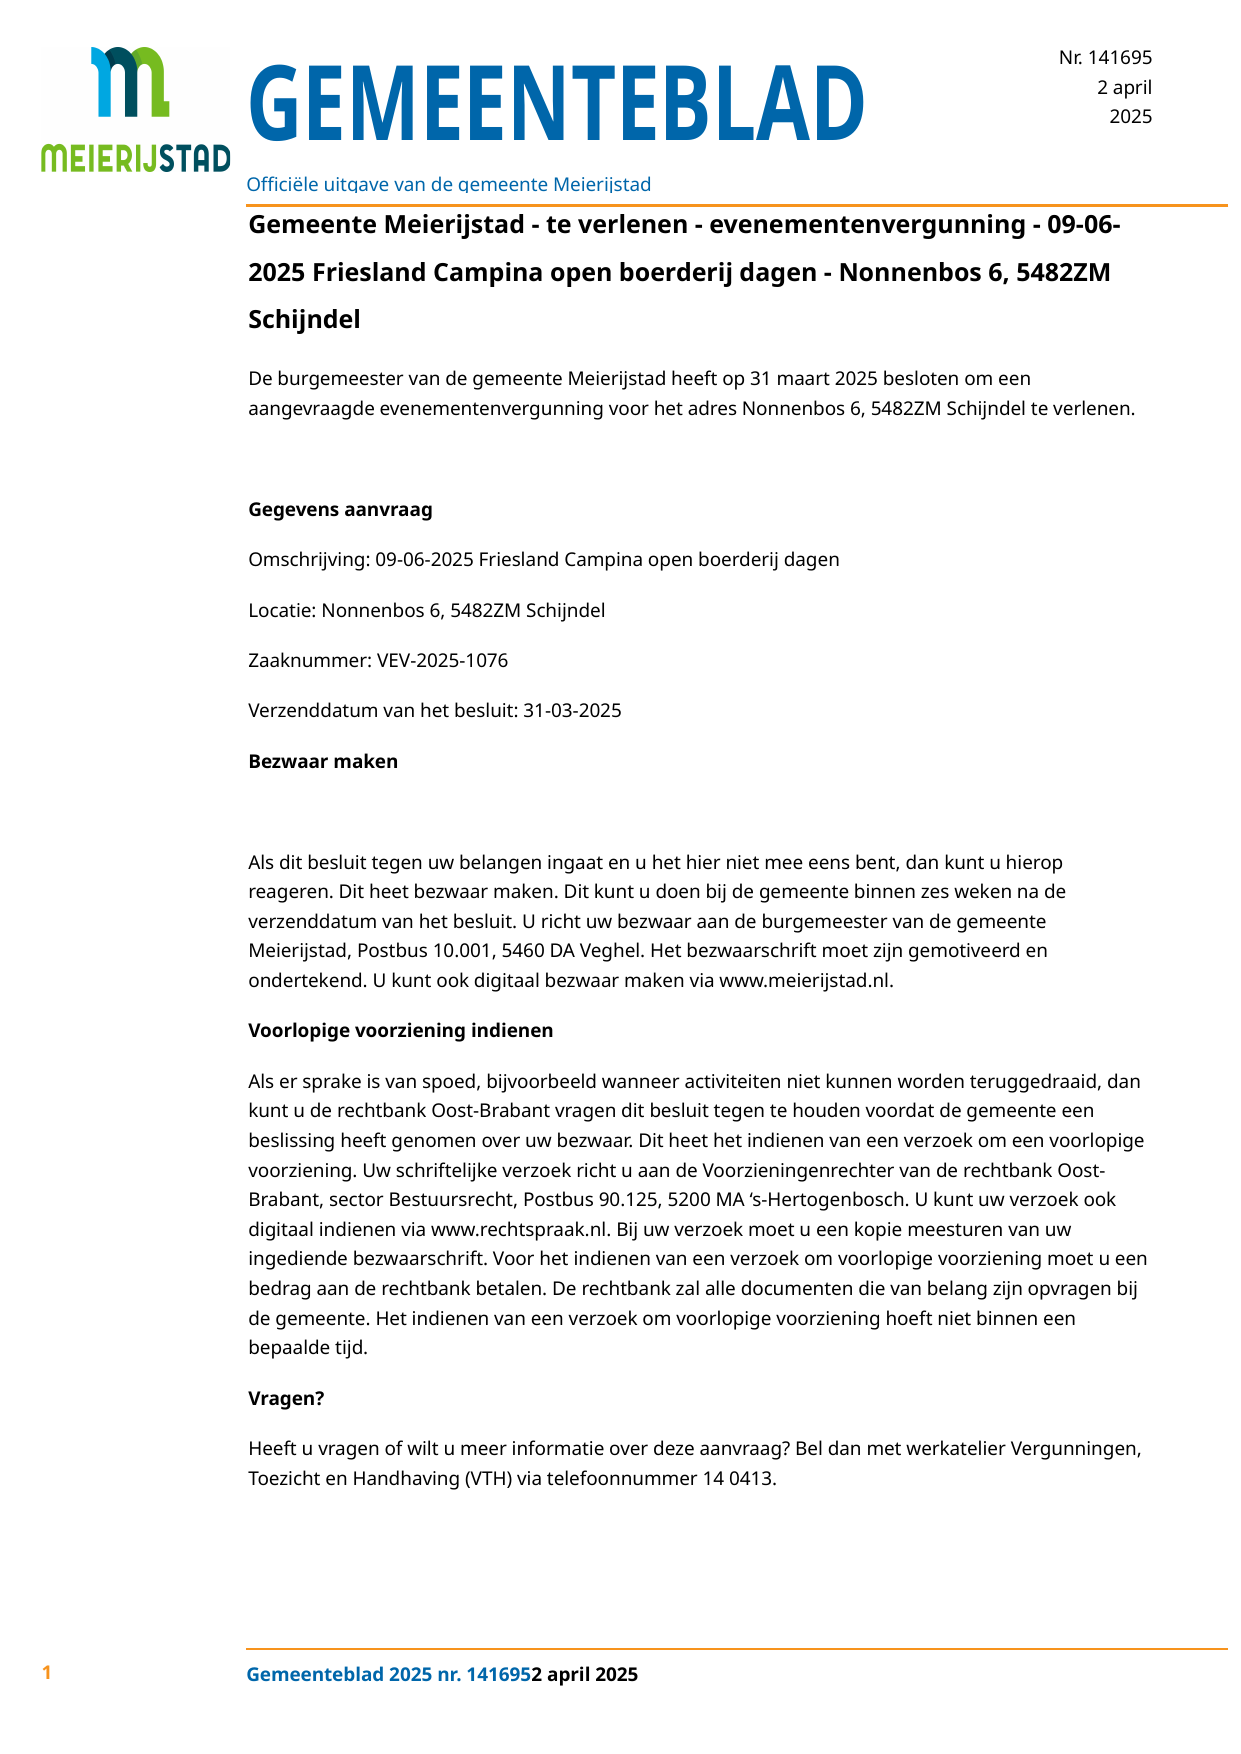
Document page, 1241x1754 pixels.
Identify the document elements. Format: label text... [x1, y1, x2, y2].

picture [41, 47, 231, 172]
text Gemeente Meierijstad - te verlenen - evenementenvergunning - 09-06-2025 Friesland Campina open boerderij dagen - Nonnenbos 6, 5482ZM Schijndel [248, 207, 1152, 336]
text De burgemeester van de gemeente Meierijstad heeft op 31 maart 2025 besloten om een aangevraagde evenementenvergunning voor het adres Nonnenbos 6, 5482ZM Schijndel te verlenen. [248, 366, 1152, 421]
text Heeft u vragen of wilt u meer informatie over deze aanvraag? Bel dan met werkatelier Vergunningen, Toezicht en Handhaving (VTH) via telefoonnummer 14 0413. [248, 1435, 1152, 1490]
text Locatie: Nonnenbos 6, 5482ZM Schijndel [248, 597, 1152, 622]
text Gegevens aanvraag [248, 496, 1152, 522]
text Omschrijving: 09-06-2025 Friesland Campina open boerderij dagen [248, 546, 1152, 572]
text Verzenddatum van het besluit: 31-03-2025 [248, 698, 1152, 723]
text Zaaknummer: VEV-2025-1076 [248, 647, 1152, 673]
text Als er sprake is van spoed, bijvoorbeeld wanneer activiteiten niet kunnen worden teruggedraaid, dan kunt u de rechtbank Oost-Brabant vragen dit besluit tegen te houden voordat de gemeente een beslissing heeft genomen over uw bezwaar. Dit heet het indienen van een verzoek om een voorlopige voorziening. Uw schriftelijke verzoek richt u aan de Voorzieningenrechter van de rechtbank Oost-Brabant, sector Bestuursrecht, Postbus 90.125, 5200 MA ‘s-Hertogenbosch. U kunt uw verzoek ook digitaal indienen via www.rechtspraak.nl. Bij uw verzoek moet u een kopie meesturen van uw ingediende bezwaarschrift. Voor het indienen van een verzoek om voorlopige voorziening moet u een bedrag aan de rechtbank betalen. De rechtbank zal alle documenten die van belang zijn opvragen bij de gemeente. Het indienen van een verzoek om voorlopige voorziening hoeft niet binnen een bepaalde tijd. [248, 1068, 1152, 1360]
text Bezwaar maken [248, 748, 1152, 774]
text Voorlopige voorziening indienen [248, 1018, 1152, 1043]
text Als dit besluit tegen uw belangen ingaat en u het hier niet mee eens bent, dan kunt u hierop reageren. Dit heet bezwaar maken. Dit kunt u doen bij de gemeente binnen zes weken na de verzenddatum van het besluit. U richt uw bezwaar aan de burgemeester van de gemeente Meierijstad, Postbus 10.001, 5460 DA Veghel. Het bezwaarschrift moet zijn gemotiveerd en ondertekend. U kunt ook digitaal bezwaar maken via www.meierijstad.nl. [248, 849, 1152, 993]
text Vragen? [248, 1385, 1152, 1410]
